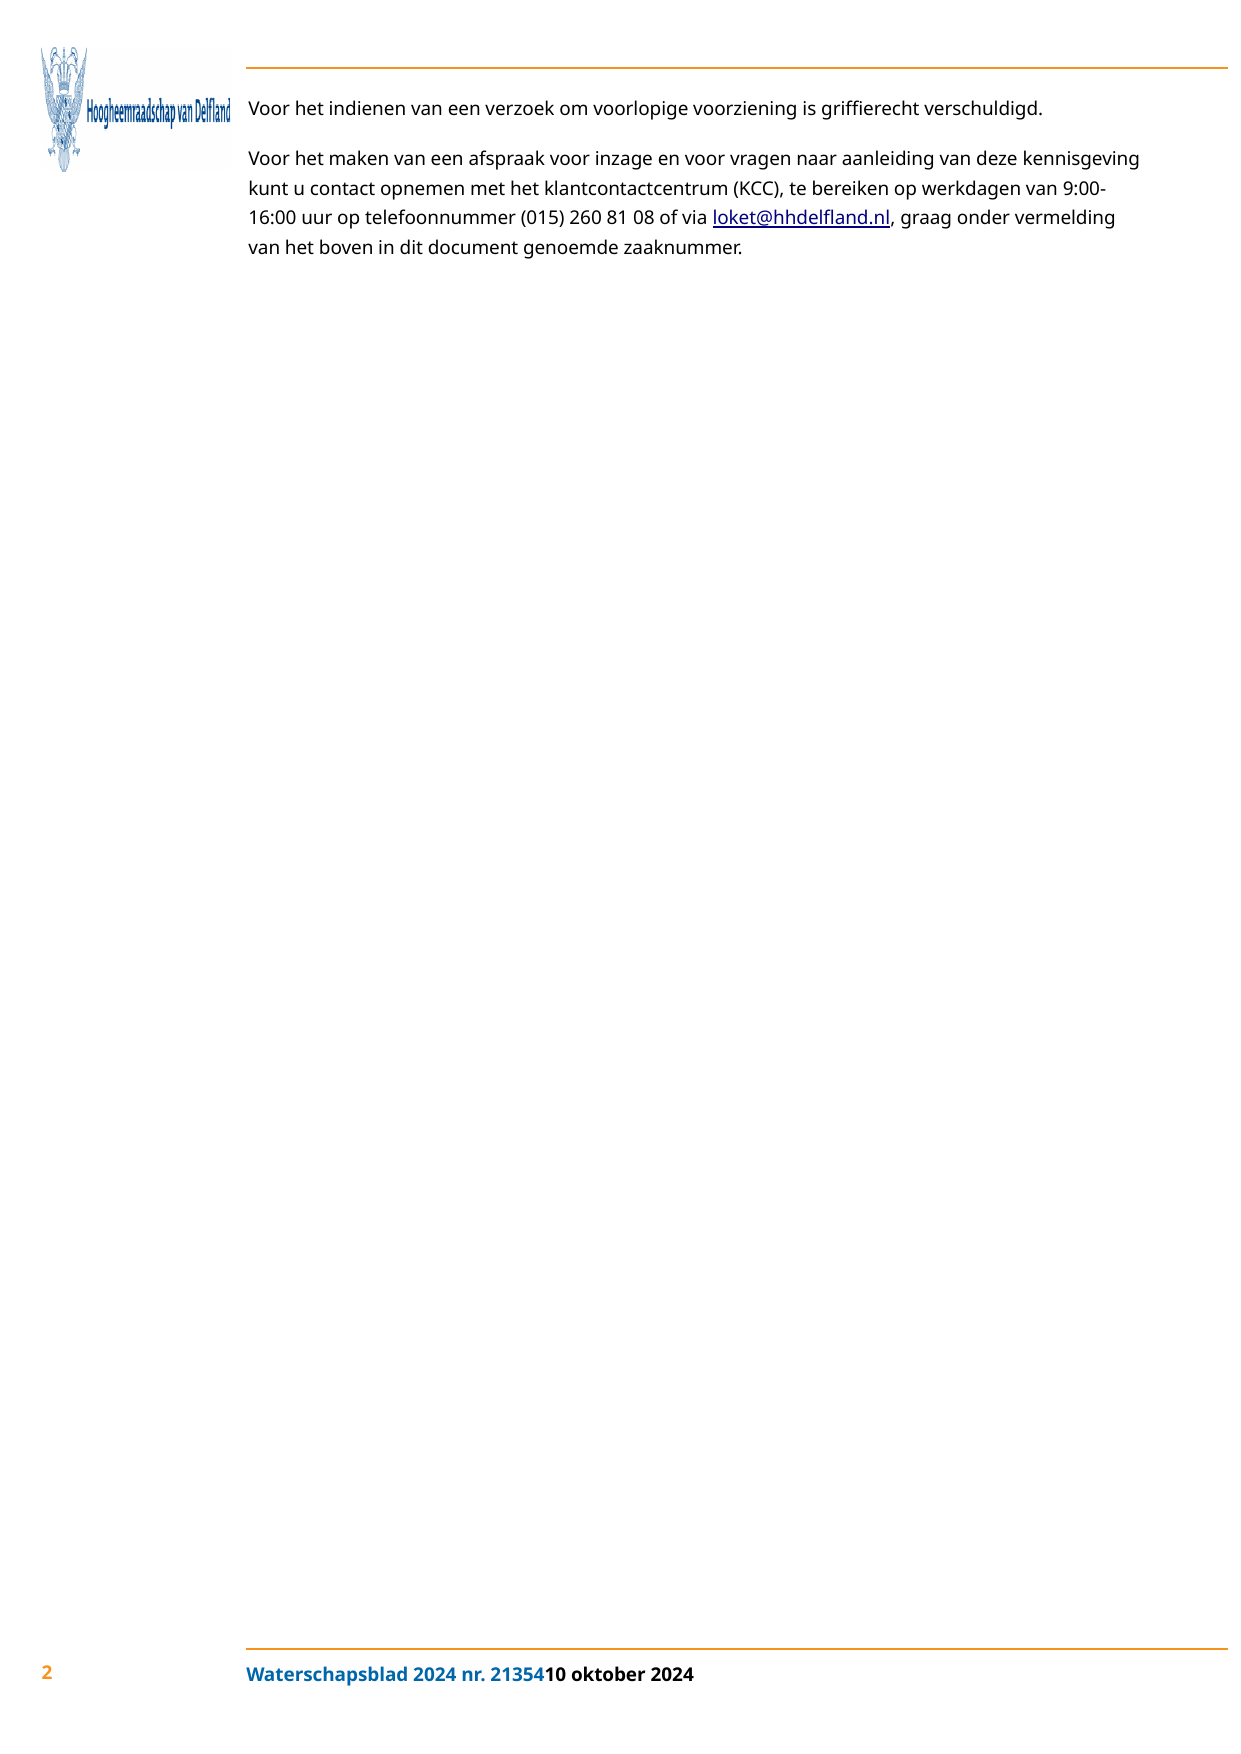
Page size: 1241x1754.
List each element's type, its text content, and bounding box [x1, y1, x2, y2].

text Voor het maken van een afspraak voor inzage en voor vragen naar aanleiding van deze kennisgeving kunt u contact opnemen met het klantcontactcentrum (KCC), te bereiken op werkdagen van 9:00-16:00 uur op telefoonnummer (015) 260 81 08 of via loket@hhdelfland.nl, graag onder vermelding van het boven in dit document genoemde zaaknummer. [248, 145, 1152, 260]
text Voor het indienen van een verzoek om voorlopige voorziening is griffierecht verschuldigd. [248, 95, 1152, 121]
picture [41, 47, 231, 172]
